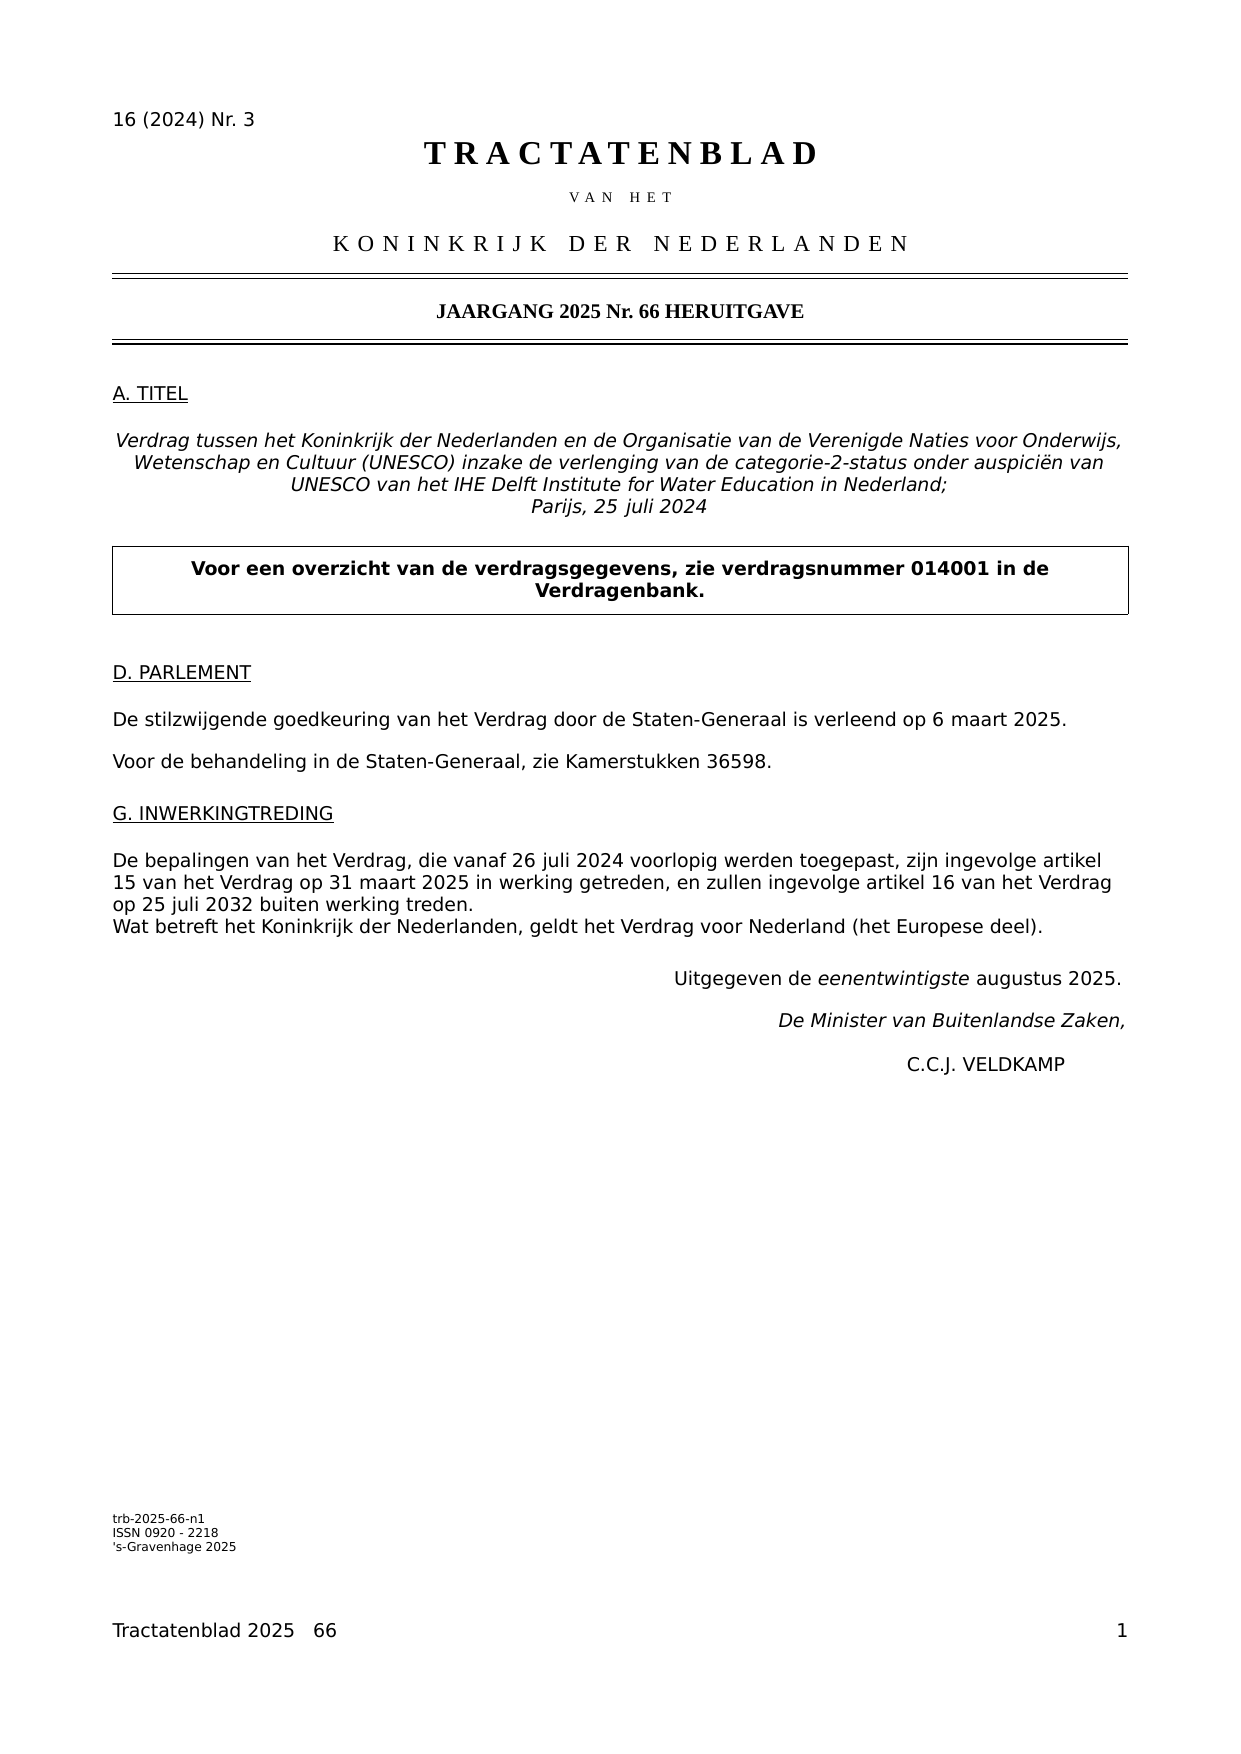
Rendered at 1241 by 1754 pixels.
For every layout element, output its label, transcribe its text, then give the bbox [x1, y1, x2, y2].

text De bepalingen van het Verdrag, die vanaf 26 juli 2024 voorlopig werden toegepast, zijn ingevolge artikel 15 van het Verdrag op 31 maart 2025 in werking getreden, en zullen ingevolge artikel 16 van het Verdrag op 25 juli 2032 buiten werking treden. [112, 850, 1128, 916]
text 16 (2024) Nr. 3 [112, 109, 1128, 131]
text Verdrag tussen het Koninkrijk der Nederlanden en de Organisatie van de Verenigde Naties voor Onderwijs, Wetenschap en Cultuur (UNESCO) inzake de verlenging van de categorie-2-status onder auspiciën van UNESCO van het IHE Delft Institute for Water Education in Nederland; [112, 430, 1128, 496]
text KONINKRIJK DER NEDERLANDEN [112, 229, 1128, 256]
text JAARGANG 2025 Nr. 66 HERUITGAVE [112, 299, 1128, 323]
text Wat betreft het Koninkrijk der Nederlanden, geldt het Verdrag voor Nederland (het Europese deel). [112, 916, 1128, 938]
text TRACTATENBLAD [112, 133, 1128, 172]
subtitle A. TITEL [112, 383, 1128, 405]
text De stilzwijgende goedkeuring van het Verdrag door de Staten-Generaal is verleend op 6 maart 2025. [112, 709, 1128, 731]
subtitle G. INWERKINGTREDING [112, 803, 1128, 825]
text Uitgegeven de eenentwintigste augustus 2025. [112, 968, 1128, 990]
text 's-Gravenhage 2025 [112, 1540, 346, 1554]
text Voor de behandeling in de Staten-Generaal, zie Kamerstukken 36598. [112, 751, 1128, 773]
text De Minister van Buitenlandse Zaken, C.C.J. VELDKAMP [112, 1010, 1128, 1076]
text Parijs, 25 juli 2024 [112, 496, 1128, 518]
text VAN HET [112, 189, 1128, 206]
subtitle D. PARLEMENT [112, 662, 1128, 684]
text ISSN 0920 - 2218 [112, 1526, 346, 1540]
text trb-2025-66-n1 [112, 1512, 346, 1526]
